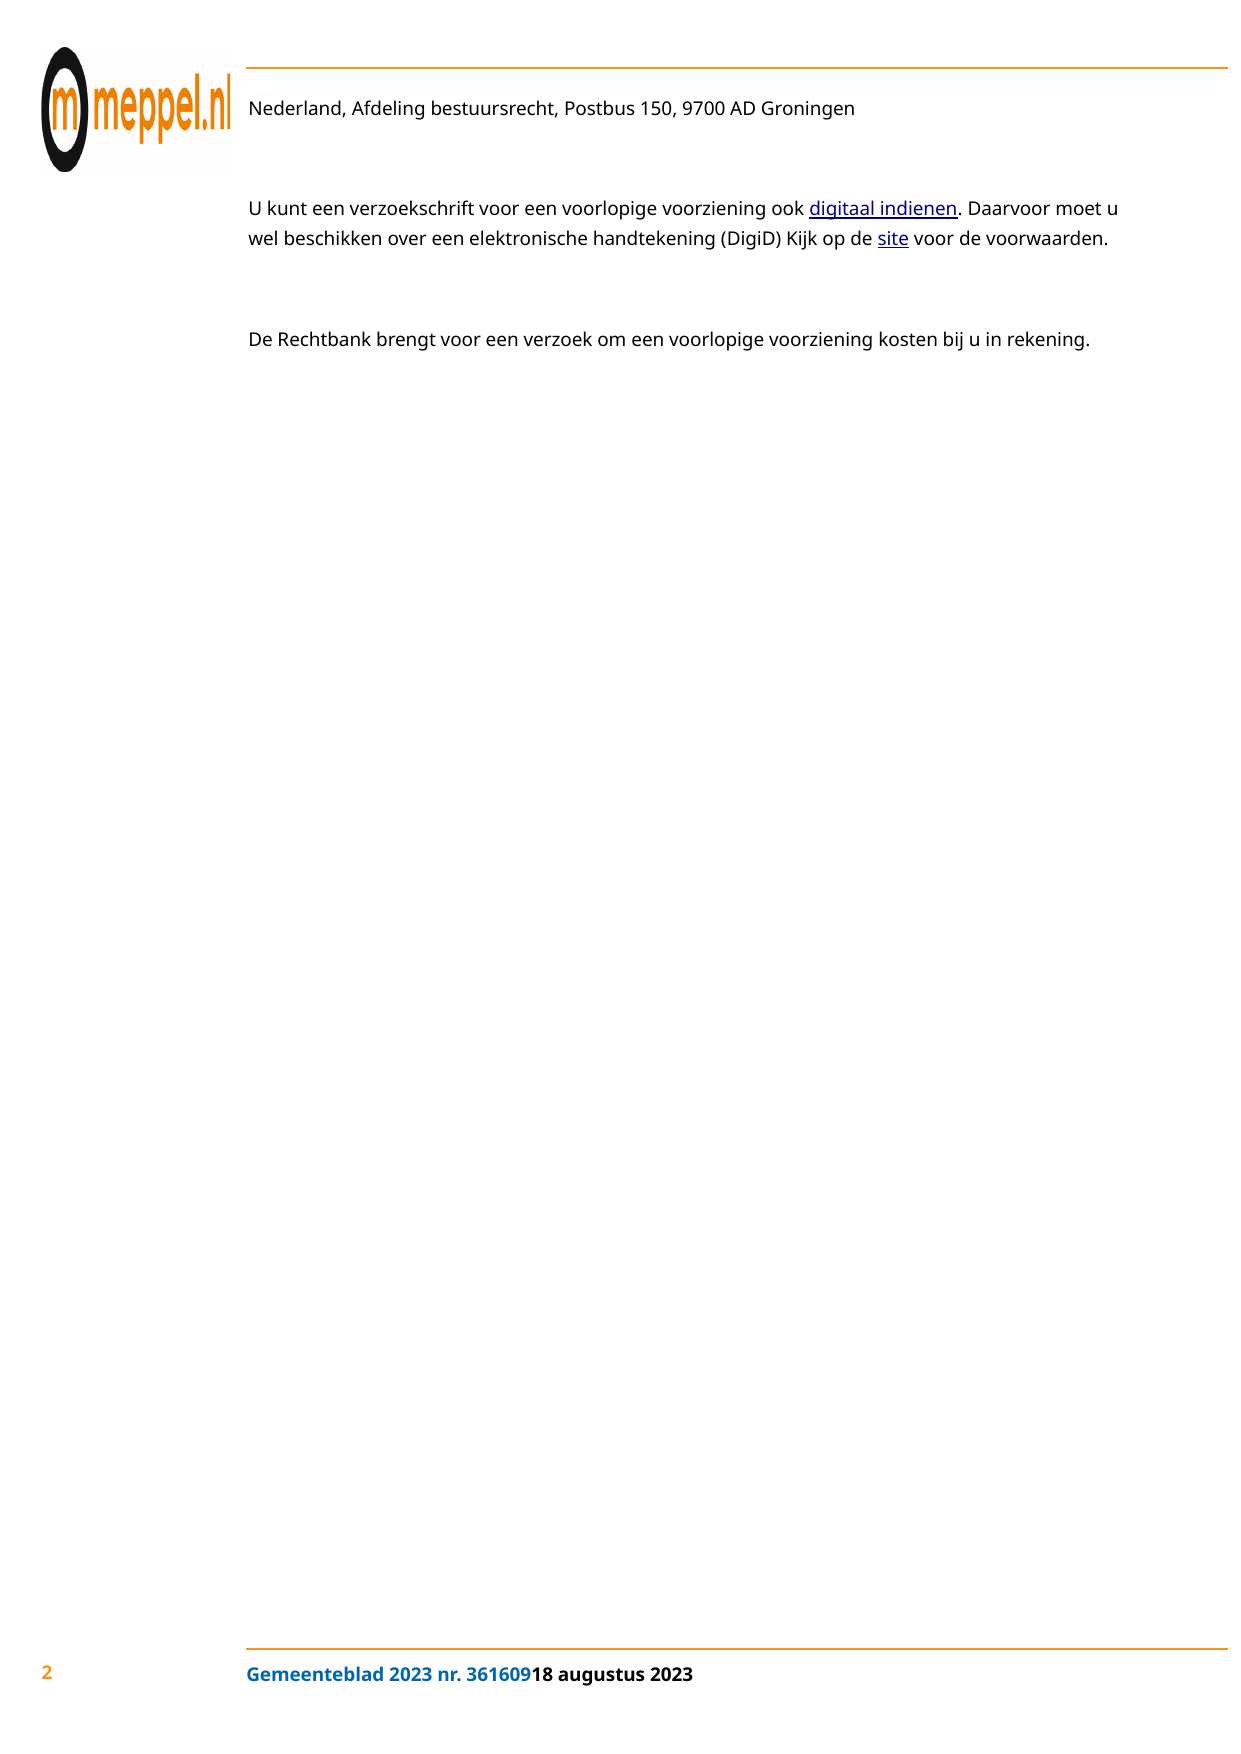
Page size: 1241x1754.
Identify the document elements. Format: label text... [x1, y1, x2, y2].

picture [41, 47, 231, 172]
text Nederland, Afdeling bestuursrecht, Postbus 150, 9700 AD Groningen [248, 95, 1152, 121]
text U kunt een verzoekschrift voor een voorlopige voorziening ook digitaal indienen. Daarvoor moet u wel beschikken over een elektronische handtekening (DigiD) Kijk op de site voor de voorwaarden. [248, 196, 1152, 251]
text De Rechtbank brengt voor een verzoek om een voorlopige voorziening kosten bij u in rekening. [248, 326, 1152, 352]
